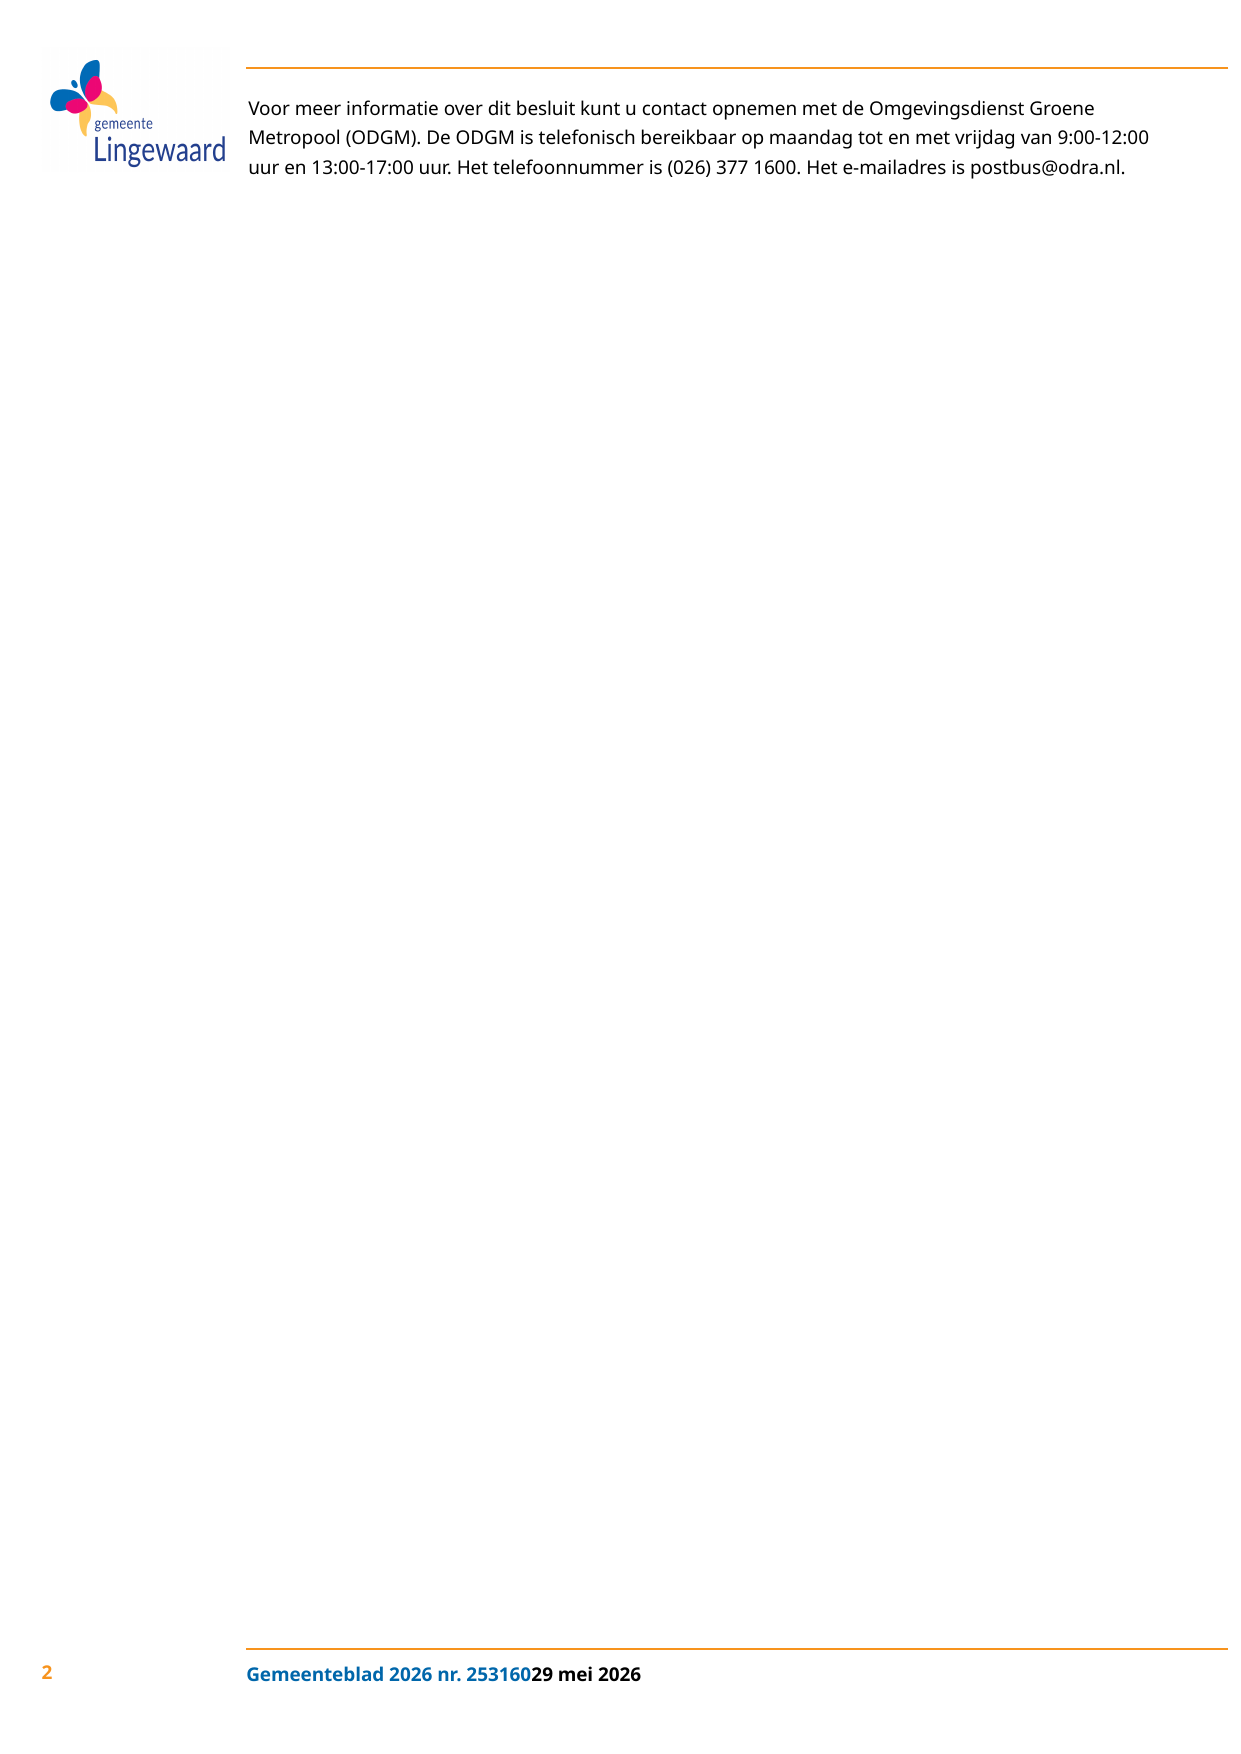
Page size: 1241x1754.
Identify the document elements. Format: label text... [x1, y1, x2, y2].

text Voor meer informatie over dit besluit kunt u contact opnemen met de Omgevingsdienst Groene Metropool (ODGM). De ODGM is telefonisch bereikbaar op maandag tot en met vrijdag van 9:00-12:00 uur en 13:00-17:00 uur. Het telefoonnummer is (026) 377 1600. Het e-mailadres is postbus@odra.nl. [248, 95, 1152, 180]
picture [41, 47, 231, 172]
